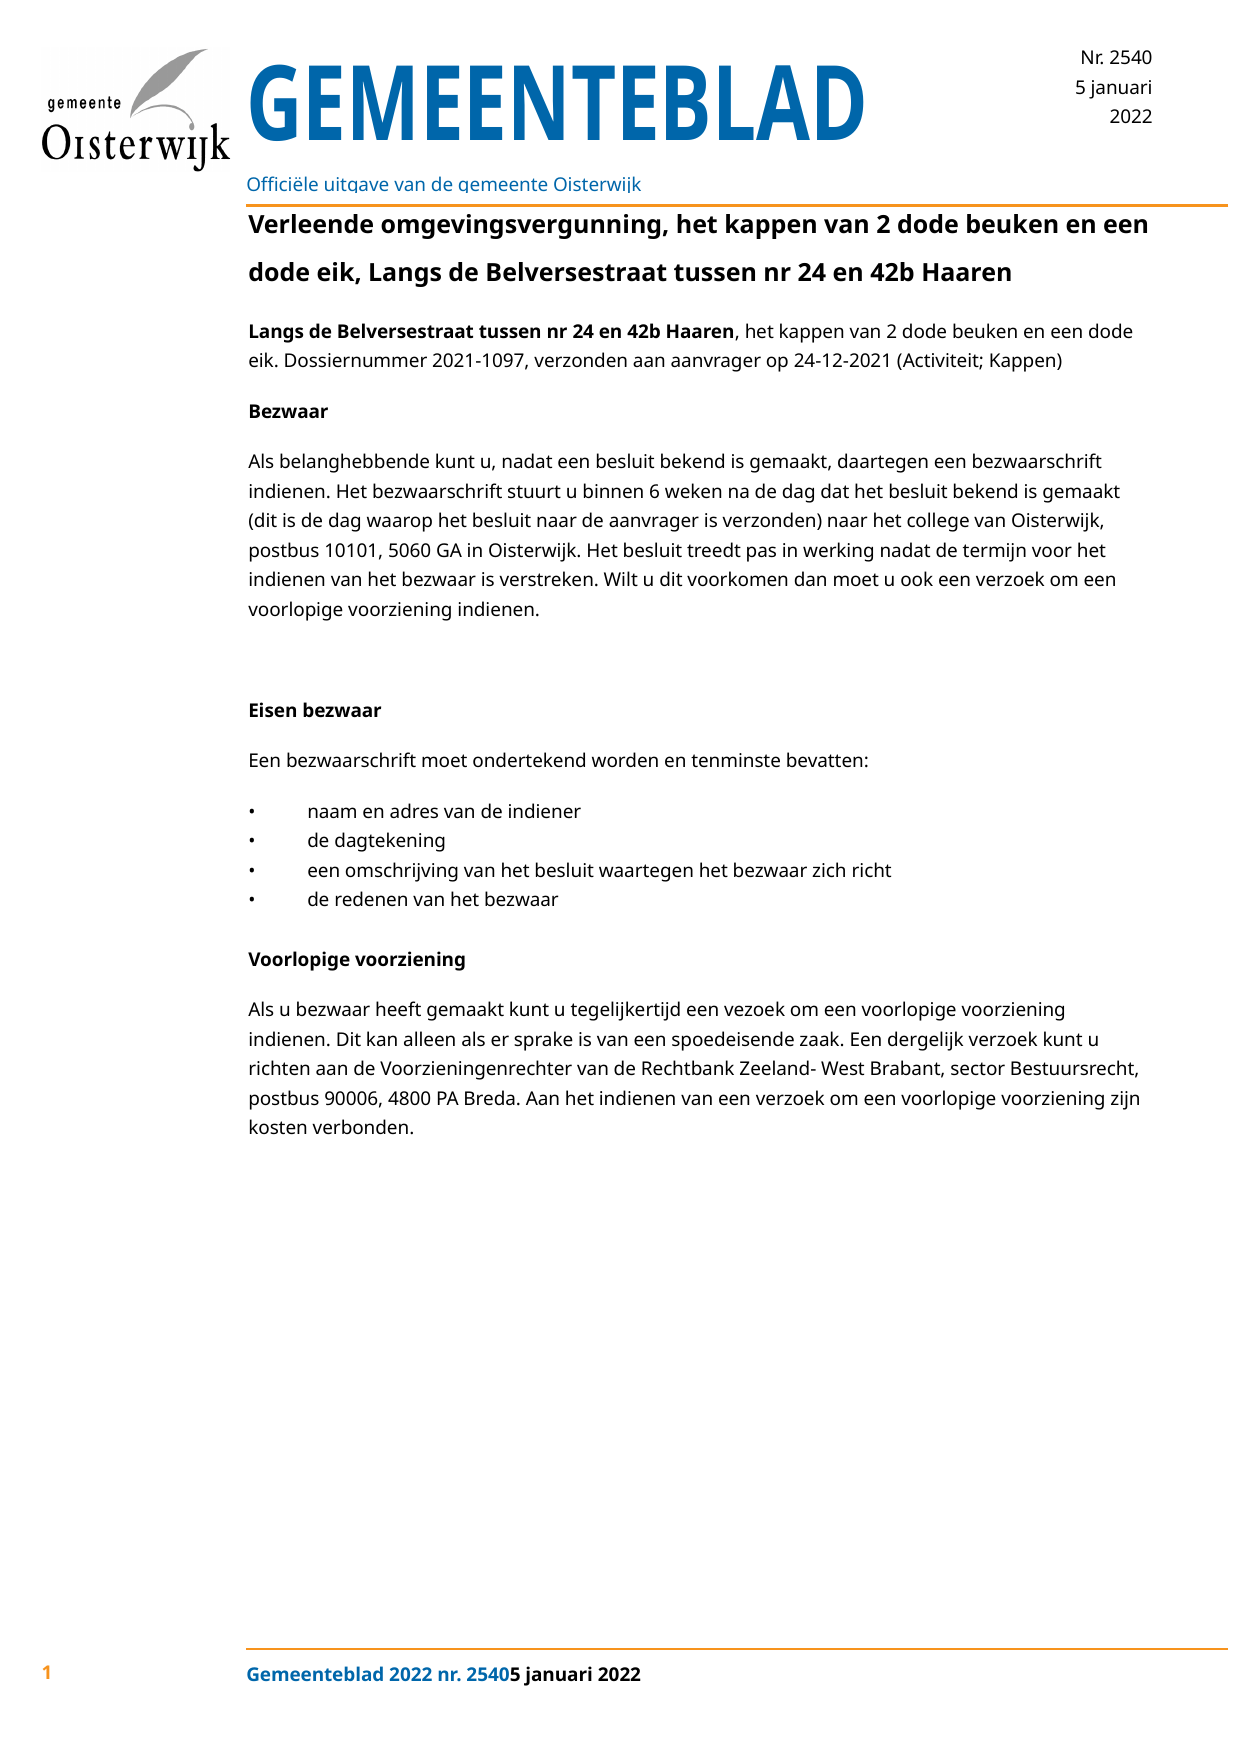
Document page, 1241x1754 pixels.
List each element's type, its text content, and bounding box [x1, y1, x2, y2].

text Eisen bezwaar [248, 697, 1152, 723]
text Als belanghebbende kunt u, nadat een besluit bekend is gemaakt, daartegen een bezwaarschrift indienen. Het bezwaarschrift stuurt u binnen 6 weken na de dag dat het besluit bekend is gemaakt (dit is de dag waarop het besluit naar de aanvrager is verzonden) naar het college van Oisterwijk, postbus 10101, 5060 GA in Oisterwijk. Het besluit treedt pas in werking nadat de termijn voor het indienen van het bezwaar is verstreken. Wilt u dit voorkomen dan moet u ook een verzoek om een voorlopige voorziening indienen. [248, 448, 1152, 622]
text Als u bezwaar heeft gemaakt kunt u tegelijkertijd een vezoek om een voorlopige voorziening indienen. Dit kan alleen als er sprake is van een spoedeisende zaak. Een dergelijk verzoek kunt u richten aan de Voorzieningenrechter van de Rechtbank Zeeland- West Brabant, sector Bestuursrecht, postbus 90006, 4800 PA Breda. Aan het indienen van een verzoek om een voorlopige voorziening zijn kosten verbonden. [248, 996, 1152, 1140]
text Verleende omgevingsvergunning, het kappen van 2 dode beuken en een dode eik, Langs de Belversestraat tussen nr 24 en 42b Haaren [248, 207, 1152, 288]
list naam en adres van de indiener [248, 798, 1152, 824]
picture [41, 47, 231, 172]
text Langs de Belversestraat tussen nr 24 en 42b Haaren, het kappen van 2 dode beuken en een dode eik. Dossiernummer 2021-1097, verzonden aan aanvrager op 24-12-2021 (Activiteit; Kappen) [248, 318, 1152, 373]
list een omschrijving van het besluit waartegen het bezwaar zich richt [248, 857, 1152, 883]
text Voorlopige voorziening [248, 946, 1152, 972]
list de redenen van het bezwaar [248, 887, 1152, 912]
text Bezwaar [248, 398, 1152, 424]
text Een bezwaarschrift moet ondertekend worden en tenminste bevatten: [248, 747, 1152, 773]
list de dagtekening [248, 827, 1152, 853]
